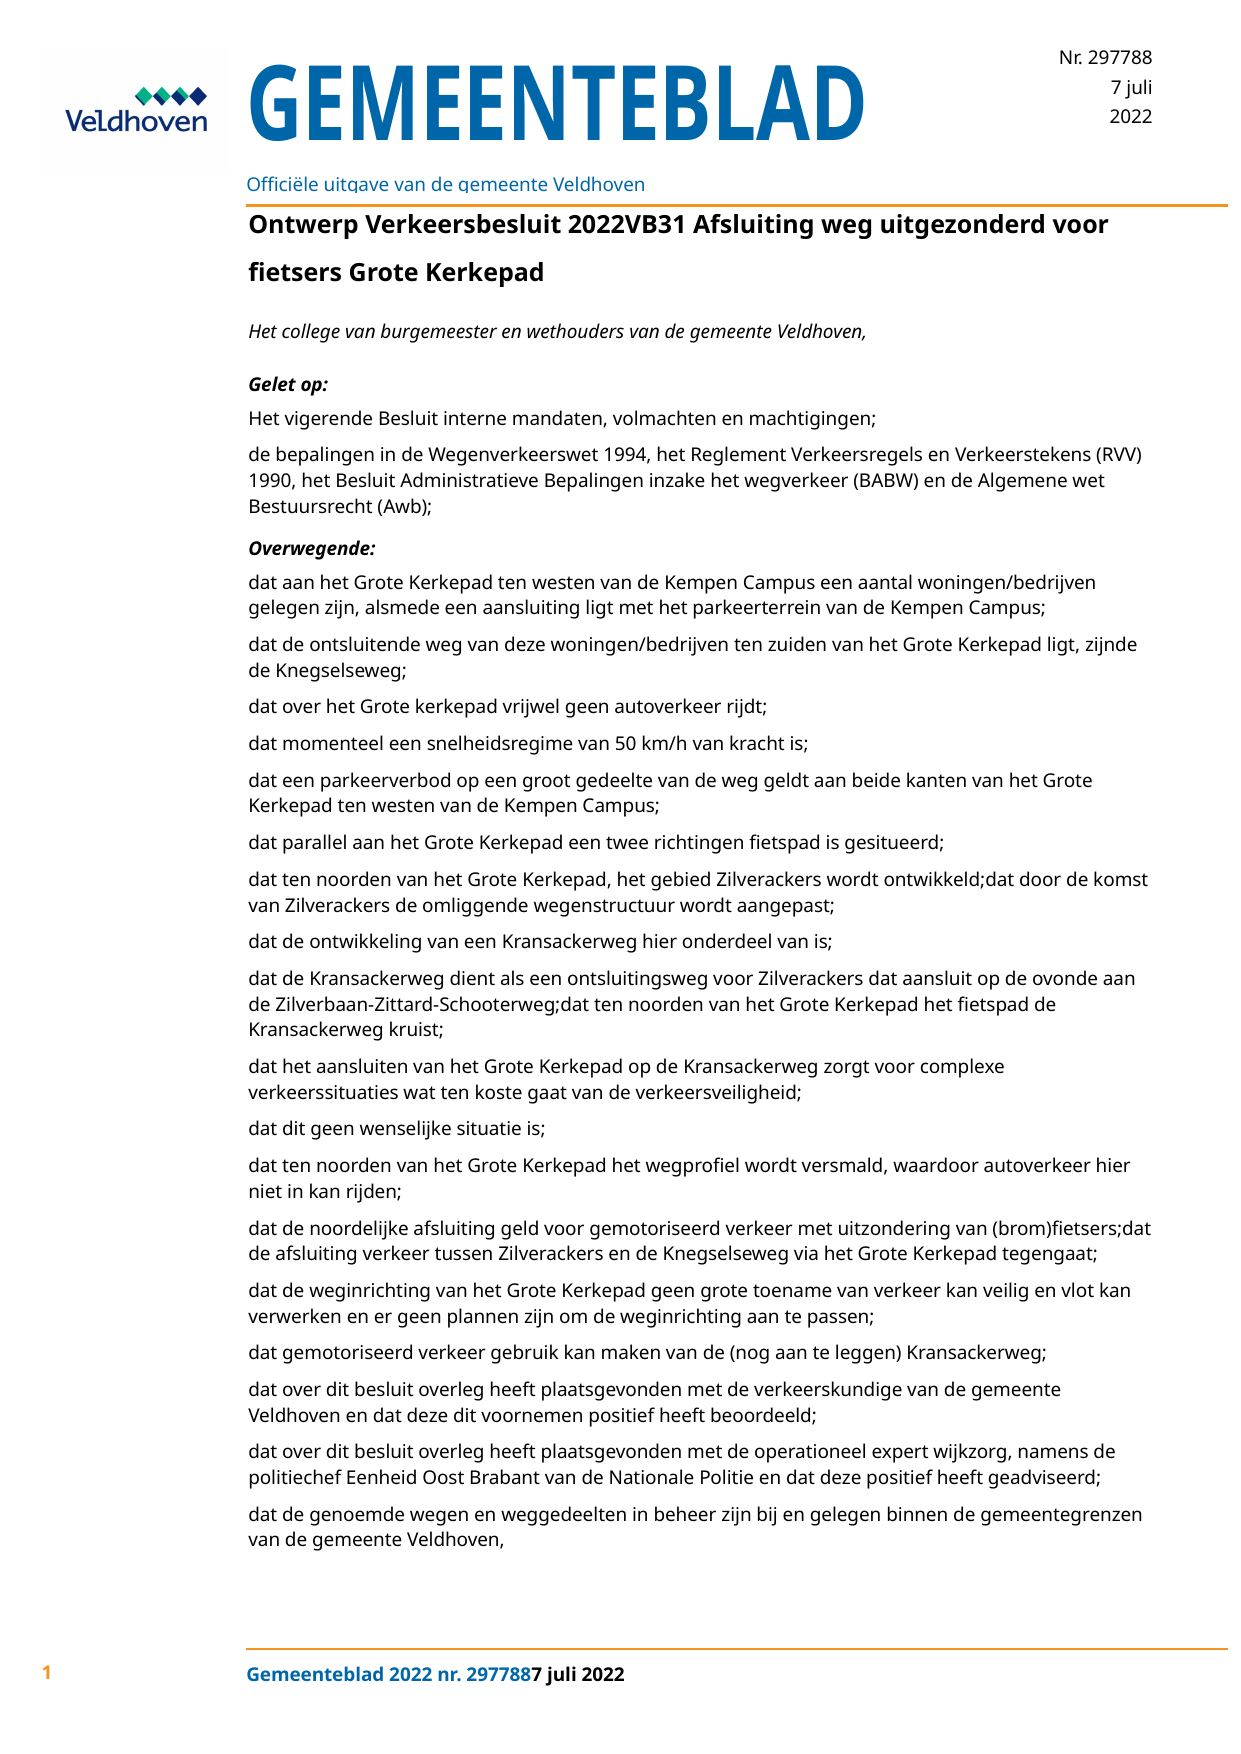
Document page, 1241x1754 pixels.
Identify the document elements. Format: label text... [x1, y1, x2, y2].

text dat momenteel een snelheidsregime van 50 km/h van kracht is; [248, 730, 1152, 756]
text dat de Kransackerweg dient als een ontsluitingsweg voor Zilverackers dat aansluit op de ovonde aan de Zilverbaan-Zittard-Schooterweg;dat ten noorden van het Grote Kerkepad het fietspad de Kransackerweg kruist; [248, 965, 1152, 1042]
text dat dit geen wenselijke situatie is; [248, 1116, 1152, 1141]
text Het college van burgemeester en wethouders van de gemeente Veldhoven, [248, 318, 1152, 344]
text dat over het Grote kerkepad vrijwel geen autoverkeer rijdt; [248, 694, 1152, 719]
text dat parallel aan het Grote Kerkepad een twee richtingen fietspad is gesitueerd; [248, 829, 1152, 855]
text Ontwerp Verkeersbesluit 2022VB31 Afsluiting weg uitgezonderd voor fietsers Grote Kerkepad [248, 207, 1152, 288]
text Overwegende: [248, 535, 1152, 561]
text dat het aansluiten van het Grote Kerkepad op de Kransackerweg zorgt voor complexe verkeerssituaties wat ten koste gaat van de verkeersveiligheid; [248, 1053, 1152, 1105]
text dat ten noorden van het Grote Kerkepad, het gebied Zilverackers wordt ontwikkeld;dat door de komst van Zilverackers de omliggende wegenstructuur wordt aangepast; [248, 866, 1152, 917]
text de bepalingen in de Wegenverkeerswet 1994, het Reglement Verkeersregels en Verkeerstekens (RVV) 1990, het Besluit Administratieve Bepalingen inzake het wegverkeer (BABW) en de Algemene wet Bestuursrecht (Awb); [248, 441, 1152, 519]
text dat over dit besluit overleg heeft plaatsgevonden met de operationeel expert wijkzorg, namens de politiechef Eenheid Oost Brabant van de Nationale Politie en dat deze positief heeft geadviseerd; [248, 1438, 1152, 1490]
text dat ten noorden van het Grote Kerkepad het wegprofiel wordt versmald, waardoor autoverkeer hier niet in kan rijden; [248, 1152, 1152, 1204]
text dat een parkeerverbod op een groot gedeelte van de weg geldt aan beide kanten van het Grote Kerkepad ten westen van de Kempen Campus; [248, 767, 1152, 818]
text Gelet op: [248, 371, 1152, 396]
picture [41, 47, 231, 172]
text dat over dit besluit overleg heeft plaatsgevonden met de verkeerskundige van de gemeente Veldhoven en dat deze dit voornemen positief heeft beoordeeld; [248, 1376, 1152, 1428]
text dat de noordelijke afsluiting geld voor gemotoriseerd verkeer met uitzondering van (brom)fietsers;dat de afsluiting verkeer tussen Zilverackers en de Knegselseweg via het Grote Kerkepad tegengaat; [248, 1215, 1152, 1266]
text Het vigerende Besluit interne mandaten, volmachten en machtigingen; [248, 405, 1152, 431]
text dat de ontwikkeling van een Kransackerweg hier onderdeel van is; [248, 928, 1152, 954]
text dat gemotoriseerd verkeer gebruik kan maken van de (nog aan te leggen) Kransackerweg; [248, 1339, 1152, 1365]
text dat de ontsluitende weg van deze woningen/bedrijven ten zuiden van het Grote Kerkepad ligt, zijnde de Knegselseweg; [248, 631, 1152, 683]
text dat de genoemde wegen en weggedeelten in beheer zijn bij en gelegen binnen de gemeentegrenzen van de gemeente Veldhoven, [248, 1501, 1152, 1552]
text dat de weginrichting van het Grote Kerkepad geen grote toename van verkeer kan veilig en vlot kan verwerken en er geen plannen zijn om de weginrichting aan te passen; [248, 1277, 1152, 1328]
text dat aan het Grote Kerkepad ten westen van de Kempen Campus een aantal woningen/bedrijven gelegen zijn, alsmede een aansluiting ligt met het parkeerterrein van de Kempen Campus; [248, 569, 1152, 620]
